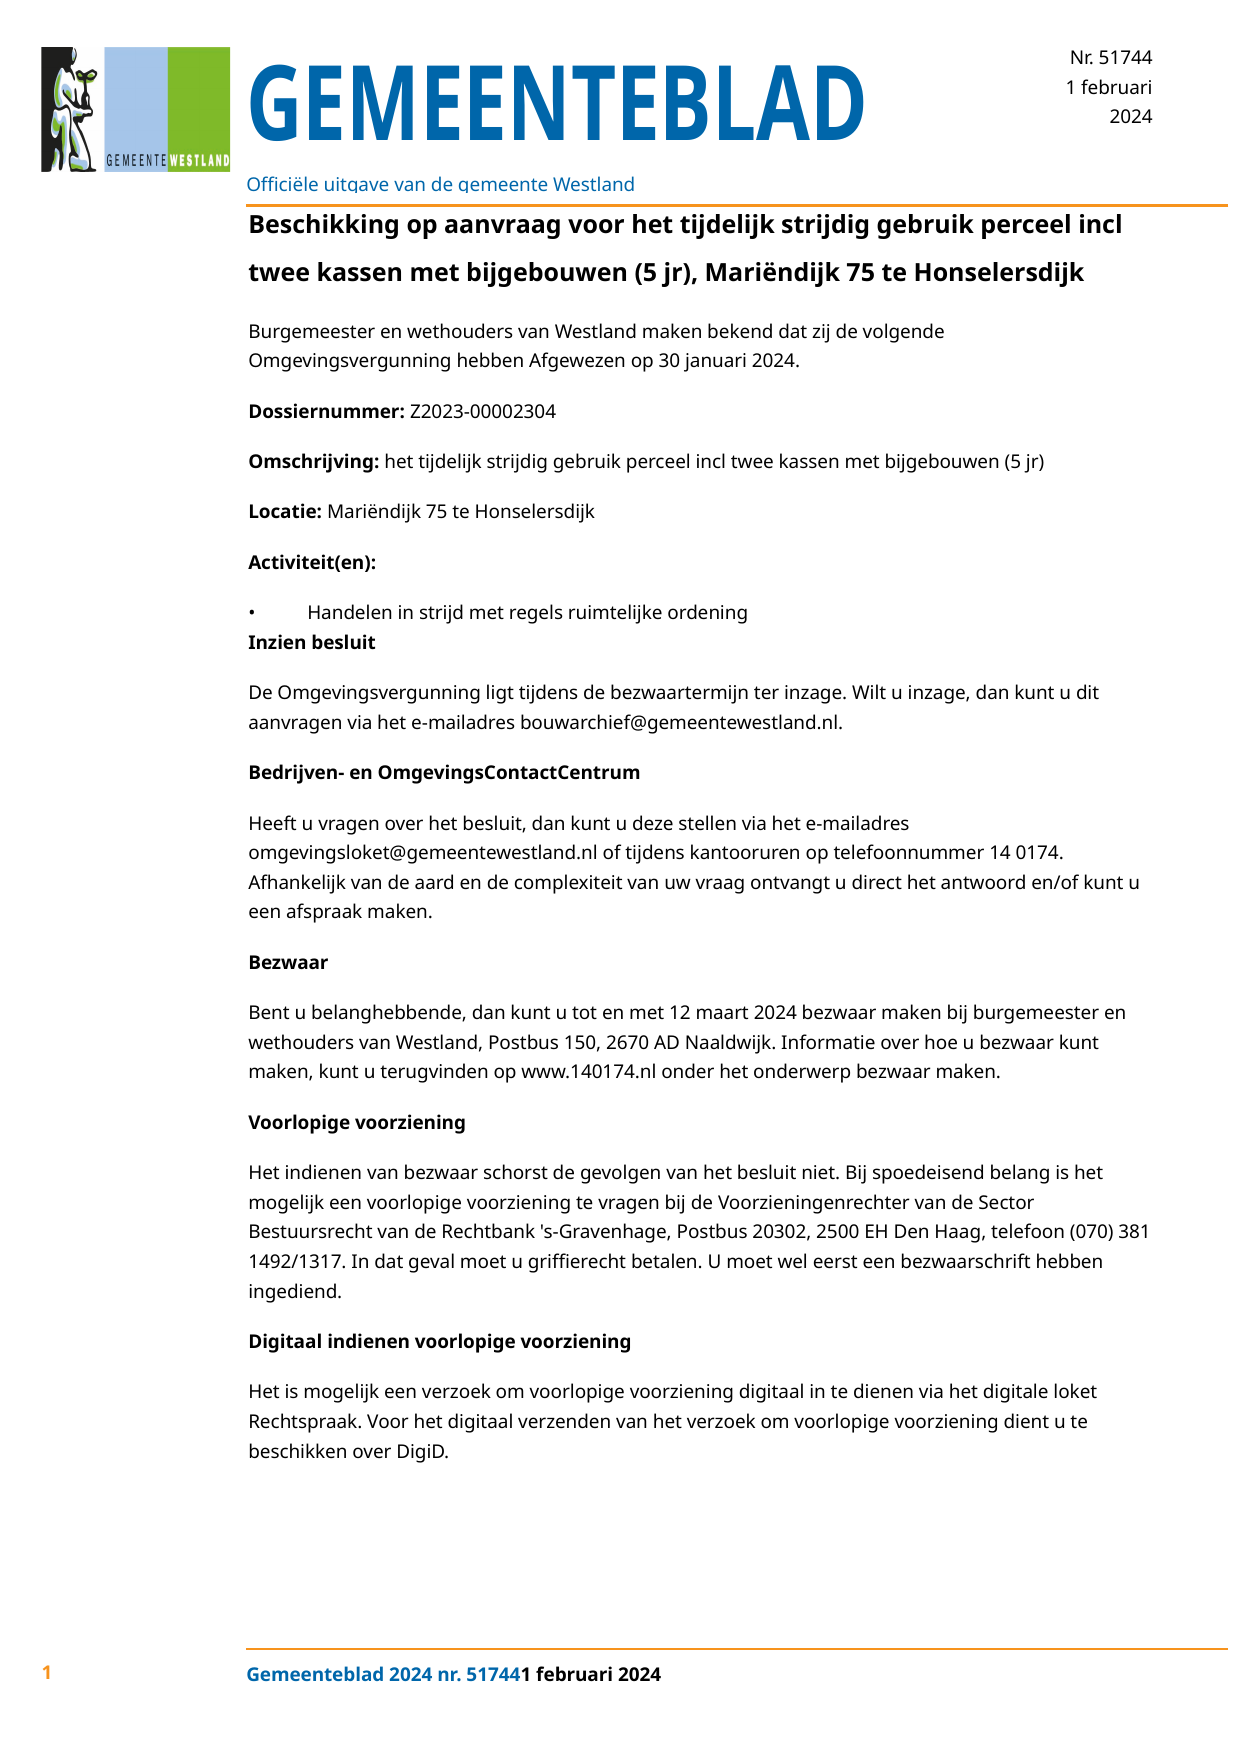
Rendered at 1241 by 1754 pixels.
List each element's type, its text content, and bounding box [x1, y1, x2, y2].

text Locatie: Mariëndijk 75 te Honselersdijk [248, 499, 1152, 524]
text Omschrijving: het tijdelijk strijdig gebruik perceel incl twee kassen met bijgebouwen (5 jr) [248, 448, 1152, 474]
text Digitaal indienen voorlopige voorziening [248, 1328, 1152, 1354]
text Heeft u vragen over het besluit, dan kunt u deze stellen via het e-mailadres omgevingsloket@gemeentewestland.nl of tijdens kantooruren op telefoonnummer 14 0174. Afhankelijk van de aard en de complexiteit van uw vraag ontvangt u direct het antwoord en/of kunt u een afspraak maken. [248, 810, 1152, 924]
text Het indienen van bezwaar schorst de gevolgen van het besluit niet. Bij spoedeisend belang is het mogelijk een voorlopige voorziening te vragen bij de Voorzieningenrechter van de Sector Bestuursrecht van de Rechtbank 's-Gravenhage, Postbus 20302, 2500 EH Den Haag, telefoon (070) 381 1492/1317. In dat geval moet u griffierecht betalen. U moet wel eerst een bezwaarschrift hebben ingediend. [248, 1159, 1152, 1304]
text Het is mogelijk een verzoek om voorlopige voorziening digitaal in te dienen via het digitale loket Rechtspraak. Voor het digitaal verzenden van het verzoek om voorlopige voorziening dient u te beschikken over DigiD. [248, 1379, 1152, 1464]
text Activiteit(en): [248, 549, 1152, 575]
text Bezwaar [248, 949, 1152, 975]
text Bedrijven- en OmgevingsContactCentrum [248, 759, 1152, 785]
text Inzien besluit [248, 629, 1152, 655]
text Beschikking op aanvraag voor het tijdelijk strijdig gebruik perceel incl twee kassen met bijgebouwen (5 jr), Mariëndijk 75 te Honselersdijk [248, 207, 1152, 288]
text Burgemeester en wethouders van Westland maken bekend dat zij de volgende Omgevingsvergunning hebben Afgewezen op 30 januari 2024. [248, 318, 1152, 373]
text Voorlopige voorziening [248, 1109, 1152, 1135]
text Dossiernummer: Z2023-00002304 [248, 398, 1152, 424]
text Bent u belanghebbende, dan kunt u tot en met 12 maart 2024 bezwaar maken bij burgemeester en wethouders van Westland, Postbus 150, 2670 AD Naaldwijk. Informatie over hoe u bezwaar kunt maken, kunt u terugvinden op www.140174.nl onder het onderwerp bezwaar maken. [248, 999, 1152, 1084]
picture [41, 47, 231, 172]
list Handelen in strijd met regels ruimtelijke ordening [248, 599, 1152, 625]
text De Omgevingsvergunning ligt tijdens de bezwaartermijn ter inzage. Wilt u inzage, dan kunt u dit aanvragen via het e-mailadres bouwarchief@gemeentewestland.nl. [248, 679, 1152, 735]
